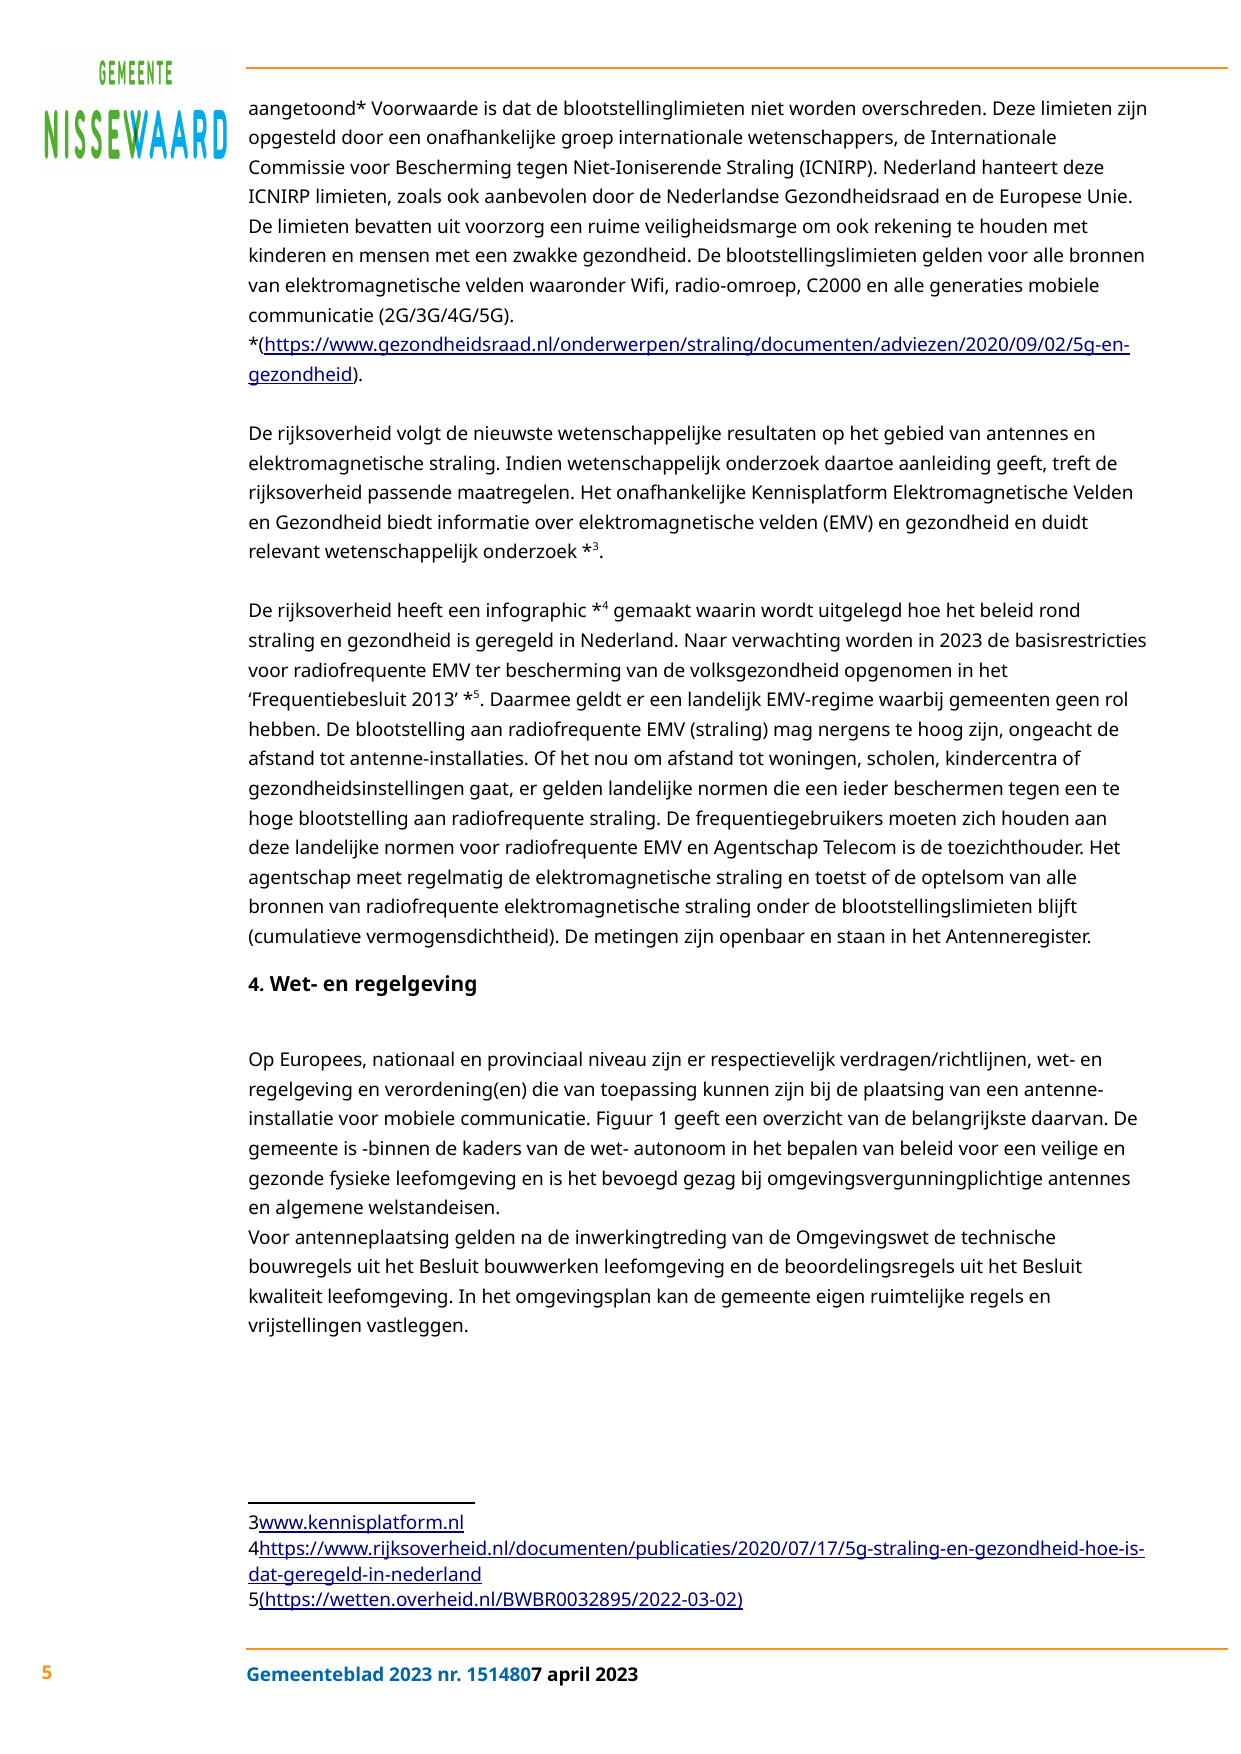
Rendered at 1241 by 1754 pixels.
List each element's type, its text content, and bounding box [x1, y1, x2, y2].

text Voor antenneplaatsing gelden na de inwerkingtreding van de Omgevingswet de technische bouwregels uit het Besluit bouwwerken leefomgeving en de beoordelingsregels uit het Besluit kwaliteit leefomgeving. In het omgevingsplan kan de gemeente eigen ruimtelijke regels en vrijstellingen vastleggen. [248, 1224, 1152, 1338]
picture [41, 47, 231, 172]
text https://www.rijksoverheid.nl/documenten/publicaties/2020/07/17/5g-straling-en-gezondheid-hoe-is-dat-geregeld-in-nederland [248, 1535, 1152, 1586]
text aangetoond* Voorwaarde is dat de blootstellinglimieten niet worden overschreden. Deze limieten zijn opgesteld door een onafhankelijke groep internationale wetenschappers, de Internationale Commissie voor Bescherming tegen Niet-Ioniserende Straling (ICNIRP). Nederland hanteert deze ICNIRP limieten, zoals ook aanbevolen door de Nederlandse Gezondheidsraad en de Europese Unie. De limieten bevatten uit voorzorg een ruime veiligheidsmarge om ook rekening te houden met kinderen en mensen met een zwakke gezondheid. De blootstellingslimieten gelden voor alle bronnen van elektromagnetische velden waaronder Wifi, radio-omroep, C2000 en alle generaties mobiele communicatie (2G/3G/4G/5G). [248, 95, 1152, 328]
text www.kennisplatform.nl [248, 1509, 1152, 1535]
text (https://wetten.overheid.nl/BWBR0032895/2022-03-02) [248, 1586, 1152, 1612]
text De rijksoverheid heeft een infographic * gemaakt waarin wordt uitgelegd hoe het beleid rond straling en gezondheid is geregeld in Nederland. Naar verwachting worden in 2023 de basisrestricties voor radiofrequente EMV ter bescherming van de volksgezondheid opgenomen in het ‘Frequentiebesluit 2013’ *. Daarmee geldt er een landelijk EMV-regime waarbij gemeenten geen rol hebben. De blootstelling aan radiofrequente EMV (straling) mag nergens te hoog zijn, ongeacht de afstand tot antenne-installaties. Of het nou om afstand tot woningen, scholen, kindercentra of gezondheidsinstellingen gaat, er gelden landelijke normen die een ieder beschermen tegen een te hoge blootstelling aan radiofrequente straling. De frequentiegebruikers moeten zich houden aan deze landelijke normen voor radiofrequente EMV en Agentschap Telecom is de toezichthouder. Het agentschap meet regelmatig de elektromagnetische straling en toetst of de optelsom van alle bronnen van radiofrequente elektromagnetische straling onder de blootstellingslimieten blijft (cumulatieve vermogensdichtheid). De metingen zijn openbaar en staan in het Antenneregister. [248, 598, 1152, 949]
text *(https://www.gezondheidsraad.nl/onderwerpen/straling/documenten/adviezen/2020/09/02/5g-en-gezondheid). [248, 331, 1152, 387]
text 4. Wet- en regelgeving [248, 969, 1152, 997]
text De rijksoverheid volgt de nieuwste wetenschappelijke resultaten op het gebied van antennes en elektromagnetische straling. Indien wetenschappelijk onderzoek daartoe aanleiding geeft, treft de rijksoverheid passende maatregelen. Het onafhankelijke Kennisplatform Elektromagnetische Velden en Gezondheid biedt informatie over elektromagnetische velden (EMV) en gezondheid en duidt relevant wetenschappelijk onderzoek *. [248, 420, 1152, 564]
text Op Europees, nationaal en provinciaal niveau zijn er respectievelijk verdragen/richtlijnen, wet- en regelgeving en verordening(en) die van toepassing kunnen zijn bij de plaatsing van een antenne-installatie voor mobiele communicatie. Figuur 1 geeft een overzicht van de belangrijkste daarvan. De gemeente is -binnen de kaders van de wet- autonoom in het bepalen van beleid voor een veilige en gezonde fysieke leefomgeving en is het bevoegd gezag bij omgevingsvergunningplichtige antennes en algemene welstandeisen. [248, 1046, 1152, 1220]
